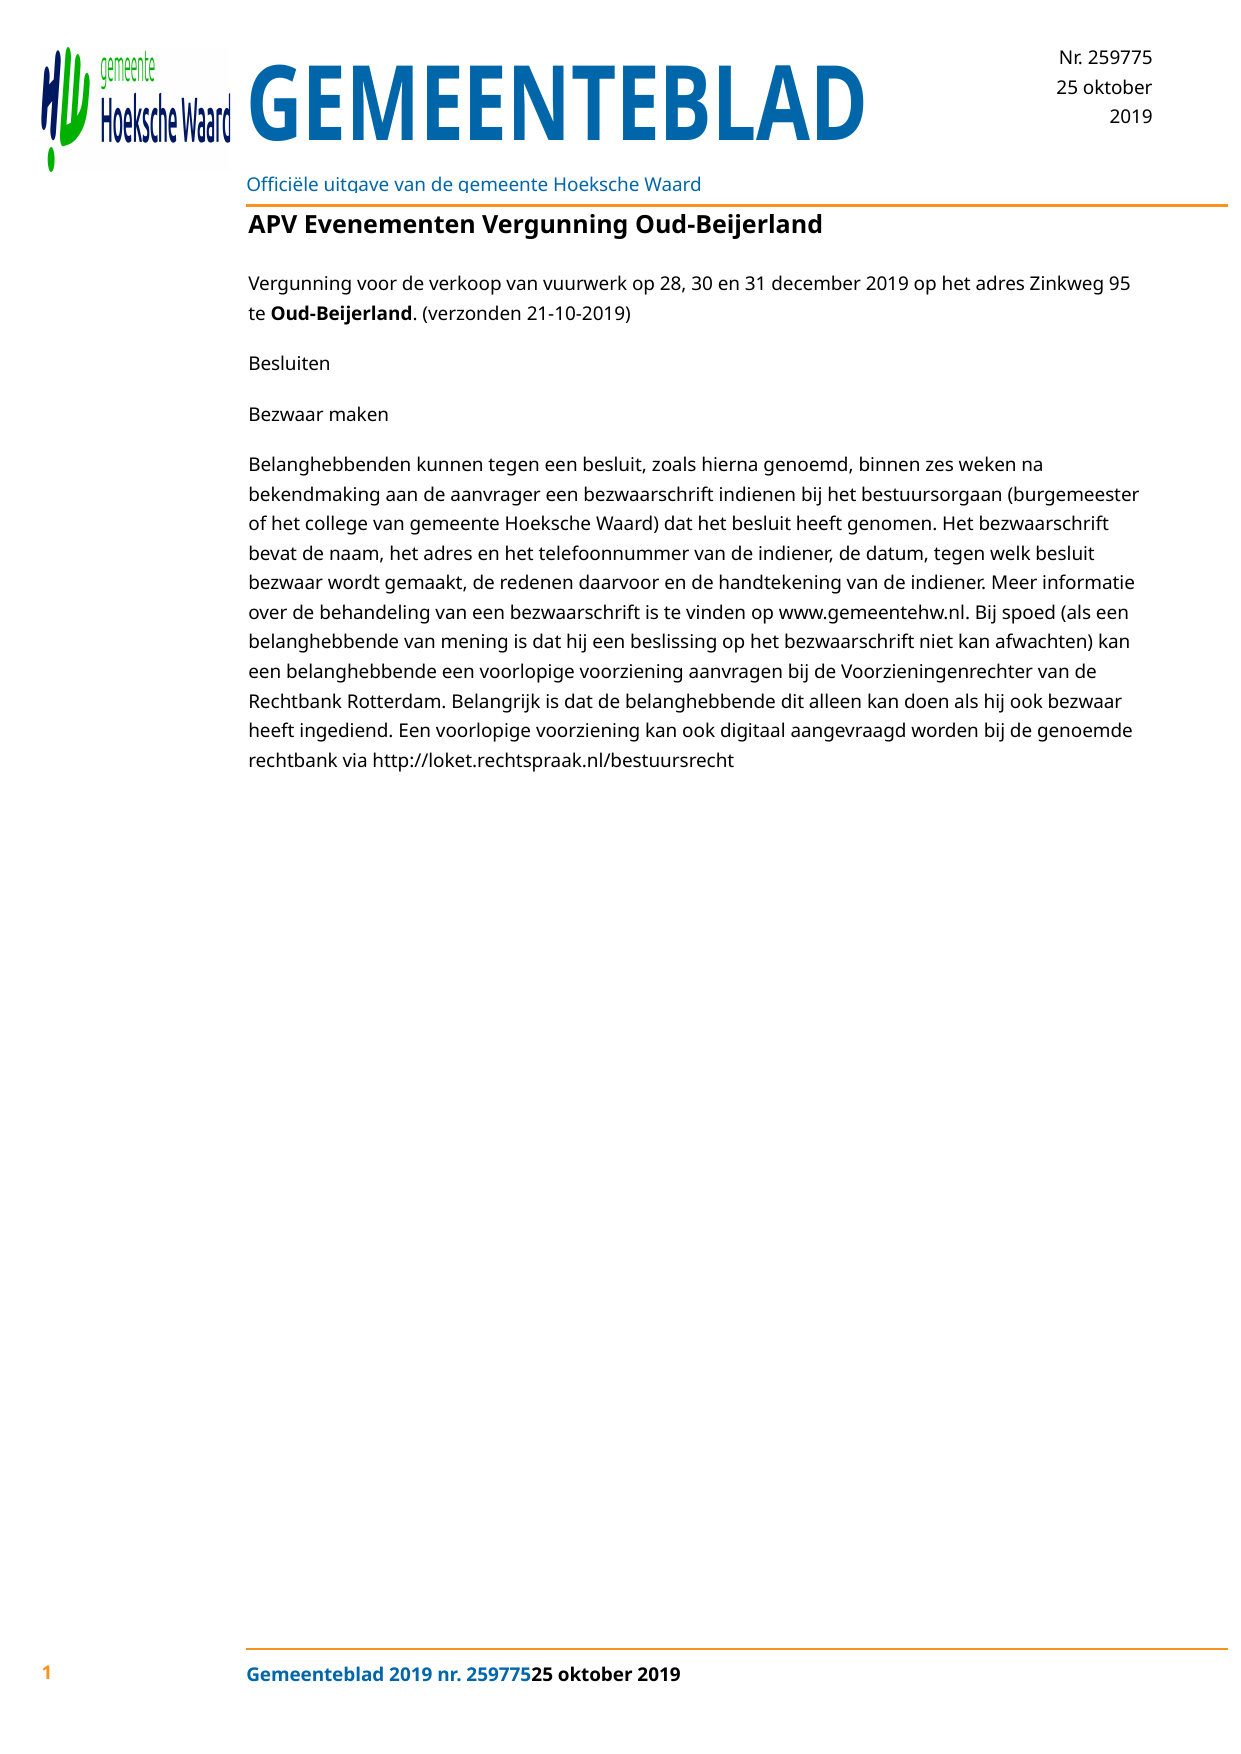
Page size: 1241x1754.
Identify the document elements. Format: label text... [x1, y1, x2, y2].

picture [41, 47, 231, 172]
text Besluiten [248, 350, 1152, 376]
text Belanghebbenden kunnen tegen een besluit, zoals hierna genoemd, binnen zes weken na bekendmaking aan de aanvrager een bezwaarschrift indienen bij het bestuursorgaan (burgemeester of het college van gemeente Hoeksche Waard) dat het besluit heeft genomen. Het bezwaarschrift bevat de naam, het adres en het telefoonnummer van de indiener, de datum, tegen welk besluit bezwaar wordt gemaakt, de redenen daarvoor en de handtekening van de indiener. Meer informatie over de behandeling van een bezwaarschrift is te vinden op www.gemeentehw.nl. Bij spoed (als een belanghebbende van mening is dat hij een beslissing op het bezwaarschrift niet kan afwachten) kan een belanghebbende een voorlopige voorziening aanvragen bij de Voorzieningenrechter van de Rechtbank Rotterdam. Belangrijk is dat de belanghebbende dit alleen kan doen als hij ook bezwaar heeft ingediend. Een voorlopige voorziening kan ook digitaal aangevraagd worden bij de genoemde rechtbank via http://loket.rechtspraak.nl/bestuursrecht [248, 451, 1152, 773]
text Bezwaar maken [248, 401, 1152, 426]
text Vergunning voor de verkoop van vuurwerk op 28, 30 en 31 december 2019 op het adres Zinkweg 95 te Oud-Beijerland. (verzonden 21-10-2019) [248, 270, 1152, 326]
text APV Evenementen Vergunning Oud-Beijerland [248, 207, 1152, 241]
